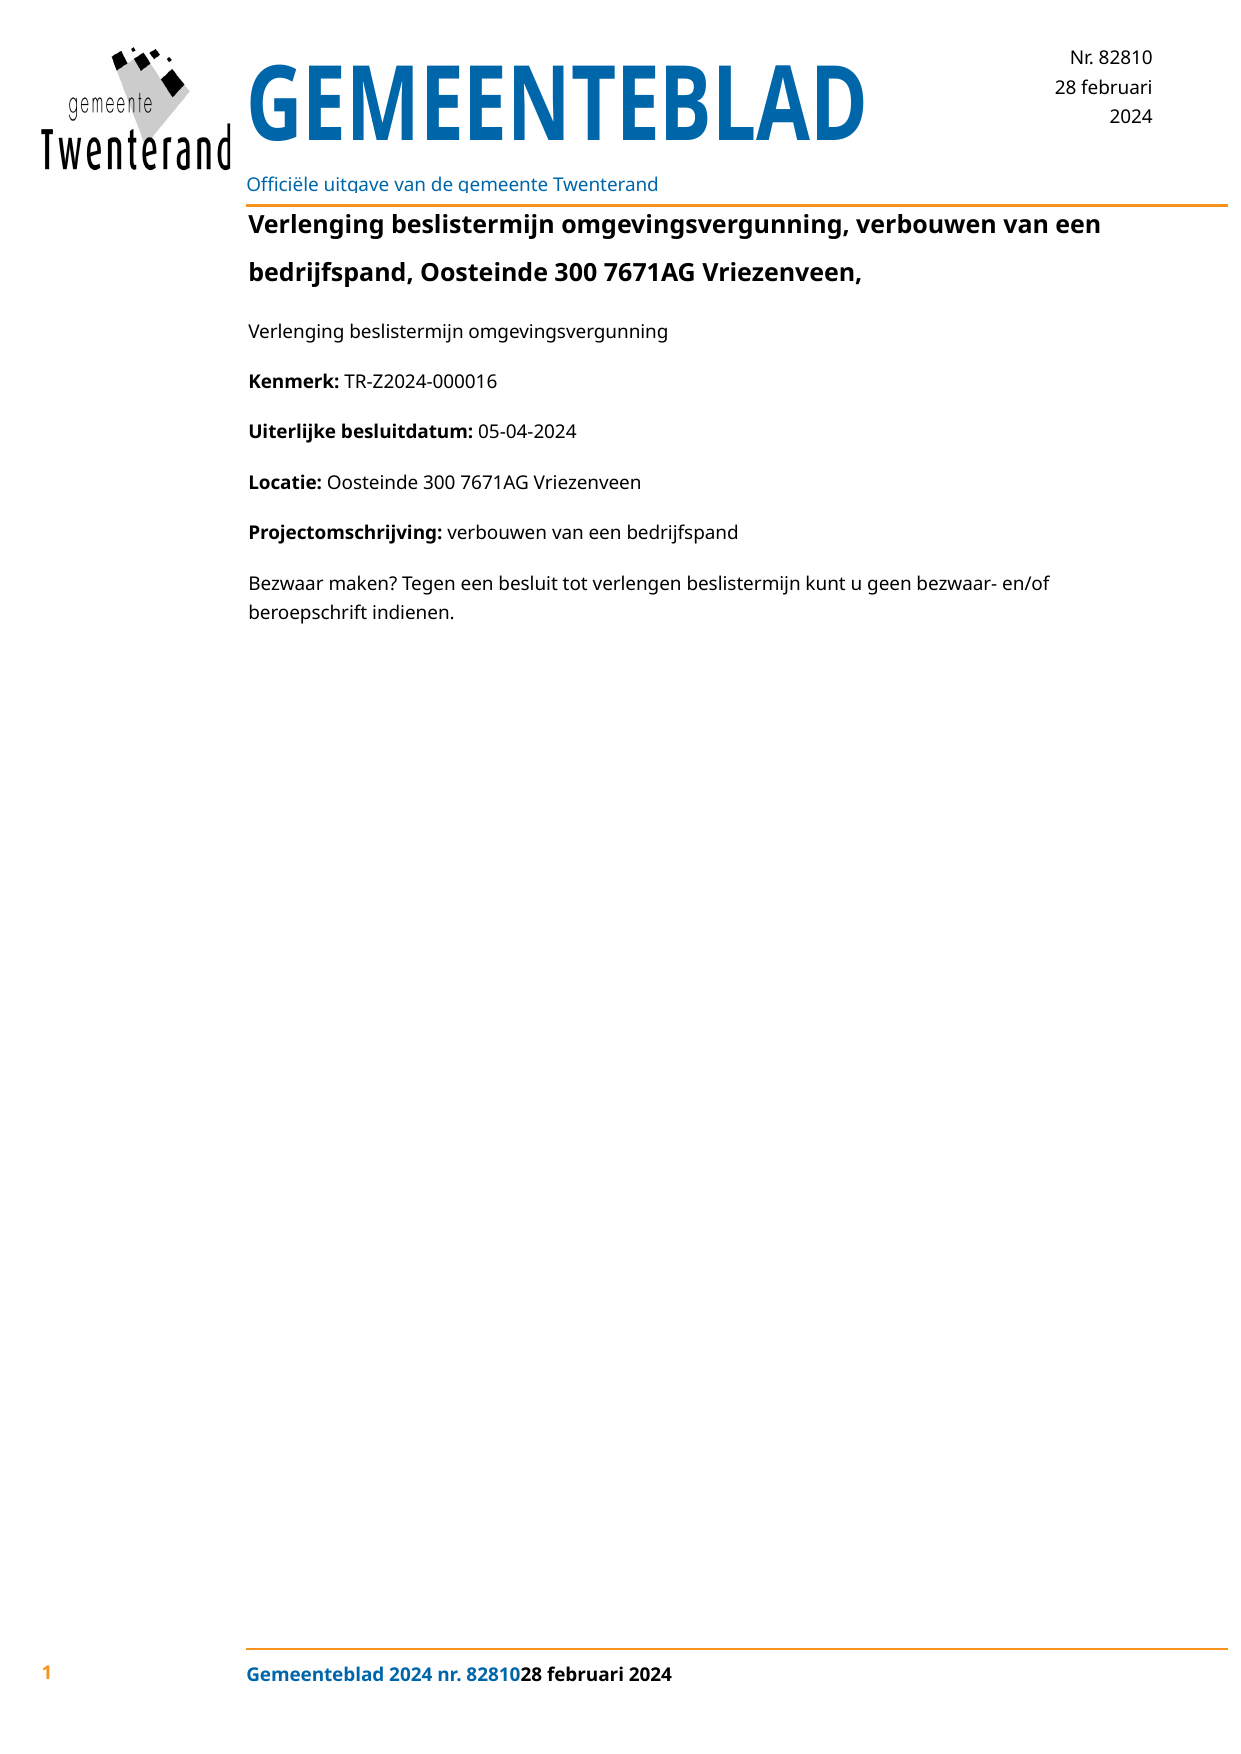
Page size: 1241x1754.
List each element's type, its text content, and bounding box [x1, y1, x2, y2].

text Locatie: Oosteinde 300 7671AG Vriezenveen [248, 469, 1152, 495]
text Verlenging beslistermijn omgevingsvergunning, verbouwen van een bedrijfspand, Oosteinde 300 7671AG Vriezenveen, [248, 207, 1152, 288]
text Kenmerk: TR-Z2024-000016 [248, 368, 1152, 394]
text Uiterlijke besluitdatum: 05-04-2024 [248, 419, 1152, 444]
text Projectomschrijving: verbouwen van een bedrijfspand [248, 519, 1152, 545]
text Verlenging beslistermijn omgevingsvergunning [248, 318, 1152, 344]
picture [41, 47, 231, 172]
text Bezwaar maken? Tegen een besluit tot verlengen beslistermijn kunt u geen bezwaar- en/of beroepschrift indienen. [248, 570, 1152, 625]
